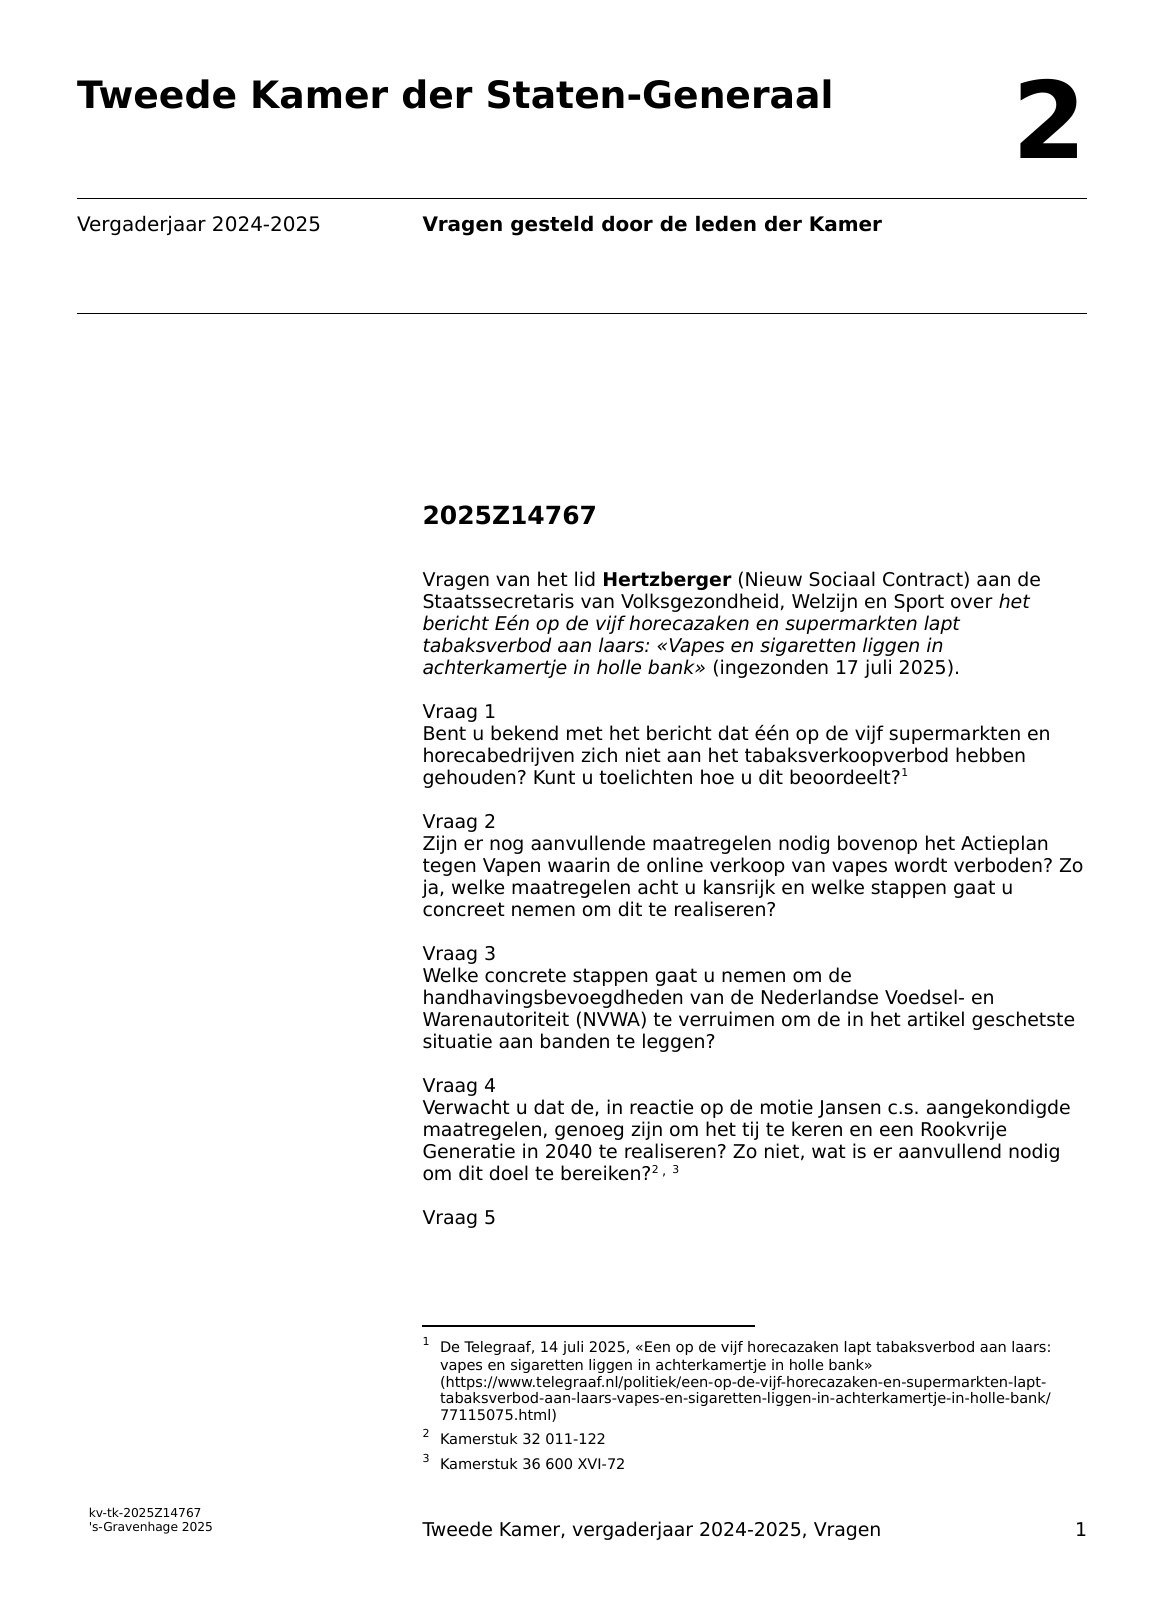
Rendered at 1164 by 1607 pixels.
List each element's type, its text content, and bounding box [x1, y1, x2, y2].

text Bent u bekend met het bericht dat één op de vijf supermarkten en horecabedrijven zich niet aan het tabaksverkoopverbod hebben gehouden? Kunt u toelichten hoe u dit beoordeelt? [422, 723, 1087, 789]
table_header Tweede Kamer der Staten-Generaal [77, 59, 886, 198]
text kv-tk-2025Z14767 [88, 1506, 323, 1520]
text Vragen van het lid Hertzberger (Nieuw Sociaal Contract) aan de Staatssecretaris van Volksgezondheid, Welzijn en Sport over het bericht Eén op de vijf horecazaken en supermarkten lapt tabaksverbod aan laars: «Vapes en sigaretten liggen in achterkamertje in holle bank» (ingezonden 17 juli 2025). [422, 569, 1087, 679]
table_header 2 [886, 59, 1087, 198]
table_cell Vergaderjaar 2024-2025 [77, 199, 422, 313]
text 2025Z14767 [422, 501, 1087, 531]
text Kamerstuk 32 011-122 [422, 1427, 1087, 1449]
text Zijn er nog aanvullende maatregelen nodig bovenop het Actieplan tegen Vapen waarin de online verkoop van vapes wordt verboden? Zo ja, welke maatregelen acht u kansrijk en welke stappen gaat u concreet nemen om dit te realiseren? [422, 833, 1087, 921]
table_cell Vragen gesteld door de leden der Kamer [422, 199, 1087, 313]
text 's-Gravenhage 2025 [88, 1520, 323, 1534]
text Kamerstuk 36 600 XVI-72 [422, 1452, 1087, 1474]
text Vraag 2 [422, 811, 1087, 833]
text Vraag 4 [422, 1075, 1087, 1097]
text Vraag 1 [422, 701, 1087, 723]
text Welke concrete stappen gaat u nemen om de handhavingsbevoegdheden van de Nederlandse Voedsel- en Warenautoriteit (NVWA) te verruimen om de in het artikel geschetste situatie aan banden te leggen? [422, 965, 1087, 1053]
text Vraag 3 [422, 943, 1087, 965]
text De Telegraaf, 14 juli 2025, «Een op de vijf horecazaken lapt tabaksverbod aan laars: vapes en sigaretten liggen in achterkamertje in holle bank» (https://www.telegraaf.nl/politiek/een-op-de-vijf-horecazaken-en-supermarkten-lapt-tabaksverbod-aan-laars-vapes-en-sigaretten-liggen-in-achterkamertje-in-holle-bank/77115075.html) [422, 1335, 1087, 1424]
text Verwacht u dat de, in reactie op de motie Jansen c.s. aangekondigde maatregelen, genoeg zijn om het tij te keren en een Rookvrije Generatie in 2040 te realiseren? Zo niet, wat is er aanvullend nodig om dit doel te bereiken?, [422, 1097, 1087, 1185]
text Vraag 5 [422, 1207, 1087, 1229]
